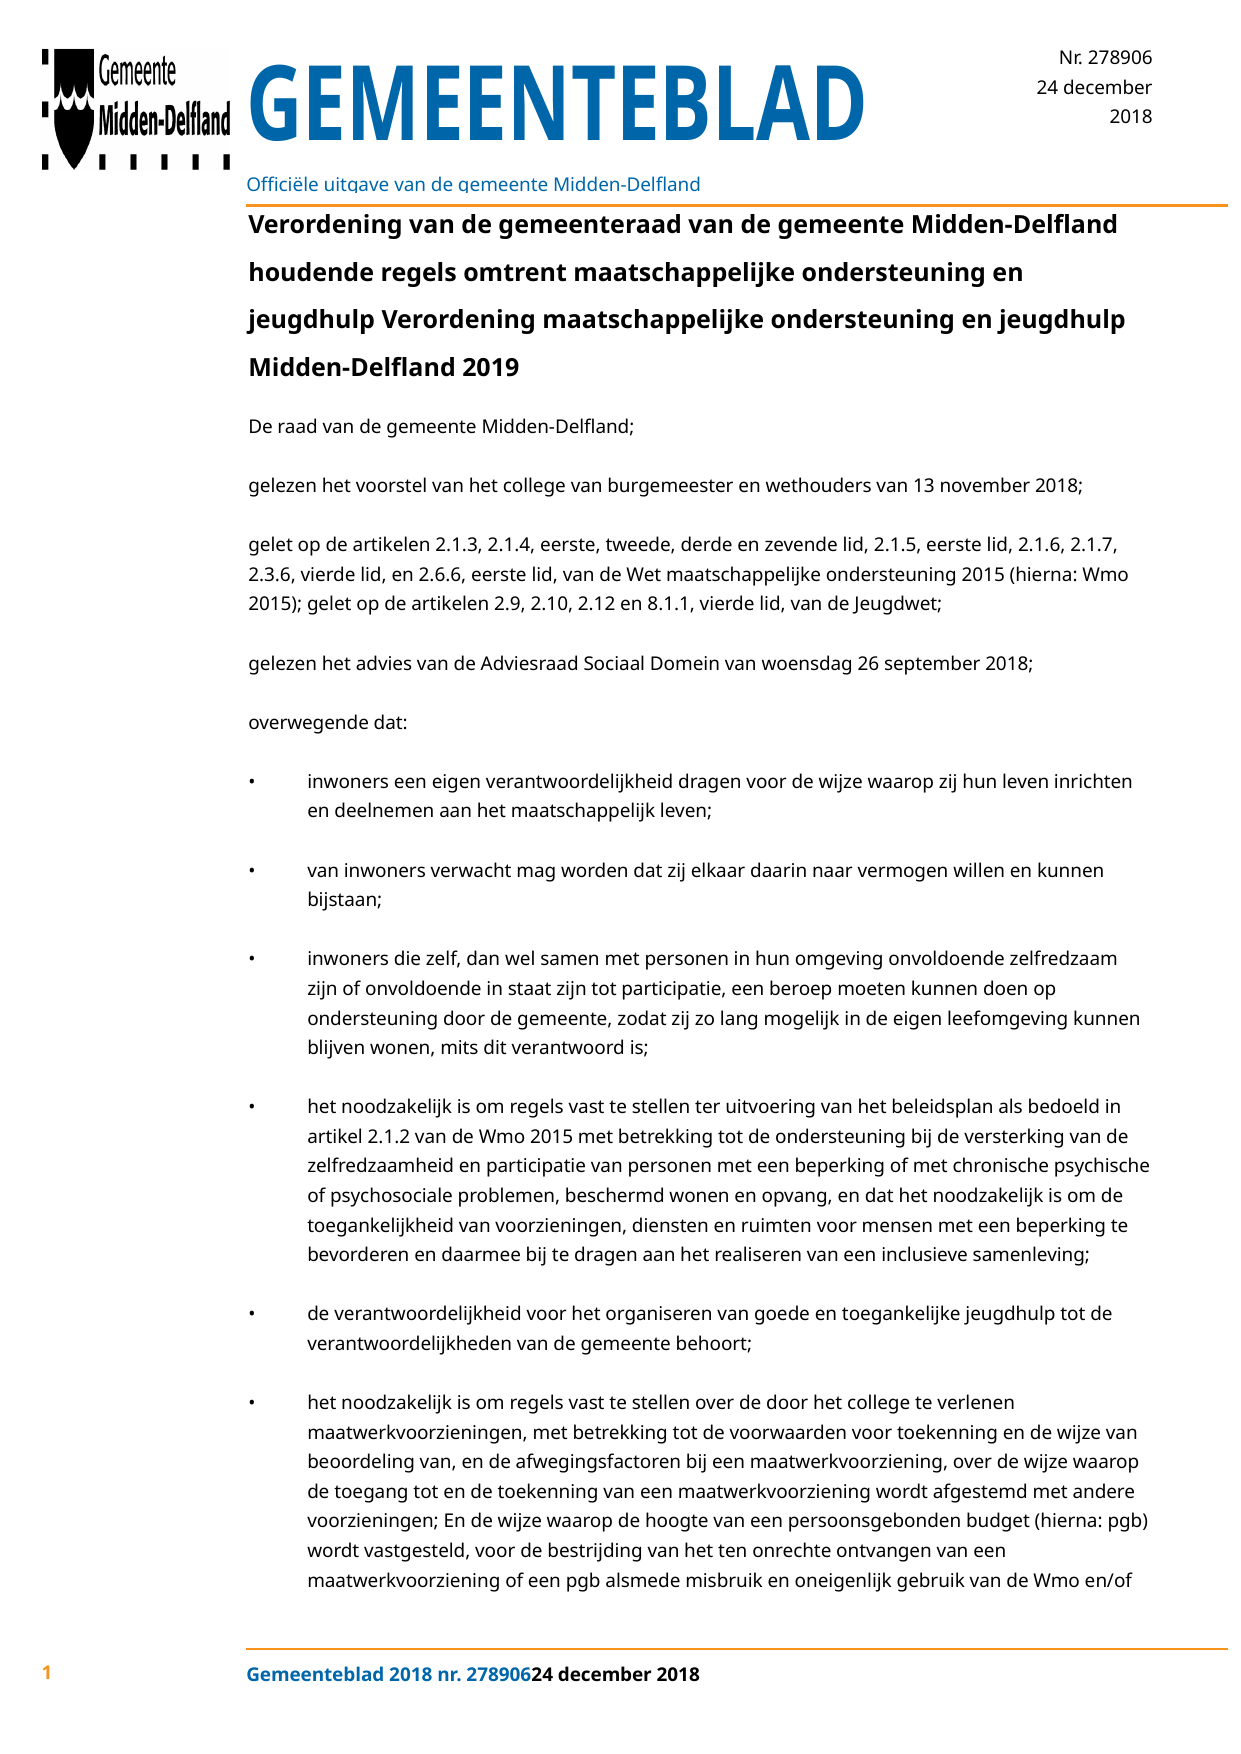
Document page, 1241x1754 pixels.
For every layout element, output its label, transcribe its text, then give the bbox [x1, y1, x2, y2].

list het noodzakelijk is om regels vast te stellen over de door het college te verlenen maatwerkvoorzieningen, met betrekking tot de voorwaarden voor toekenning en de wijze van beoordeling van, en de afwegingsfactoren bij een maatwerkvoorziening, over de wijze waarop de toegang tot en de toekenning van een maatwerkvoorziening wordt afgestemd met andere voorzieningen; En de wijze waarop de hoogte van een persoonsgebonden budget (hierna: pgb) wordt vastgesteld, voor de bestrijding van het ten onrechte ontvangen van een maatwerkvoorziening of een pgb alsmede misbruik en oneigenlijk gebruik van de Wmo en/of [248, 1389, 1152, 1593]
list inwoners een eigen verantwoordelijkheid dragen voor de wijze waarop zij hun leven inrichten en deelnemen aan het maatschappelijk leven; [248, 768, 1152, 823]
list van inwoners verwacht mag worden dat zij elkaar daarin naar vermogen willen en kunnen bijstaan; [248, 857, 1152, 912]
text gelet op de artikelen 2.1.3, 2.1.4, eerste, tweede, derde en zevende lid, 2.1.5, eerste lid, 2.1.6, 2.1.7, 2.3.6, vierde lid, en 2.6.6, eerste lid, van de Wet maatschappelijke ondersteuning 2015 (hierna: Wmo 2015); gelet op de artikelen 2.9, 2.10, 2.12 en 8.1.1, vierde lid, van de Jeugdwet; [248, 531, 1152, 616]
list het noodzakelijk is om regels vast te stellen ter uitvoering van het beleidsplan als bedoeld in artikel 2.1.2 van de Wmo 2015 met betrekking tot de ondersteuning bij de versterking van de zelfredzaamheid en participatie van personen met een beperking of met chronische psychische of psychosociale problemen, beschermd wonen en opvang, en dat het noodzakelijk is om de toegankelijkheid van voorzieningen, diensten en ruimten voor mensen met een beperking te bevorderen en daarmee bij te dragen aan het realiseren van een inclusieve samenleving; [248, 1093, 1152, 1267]
picture [41, 47, 231, 172]
text overwegende dat: [248, 709, 1152, 735]
text gelezen het voorstel van het college van burgemeester en wethouders van 13 november 2018; [248, 472, 1152, 498]
list de verantwoordelijkheid voor het organiseren van goede en toegankelijke jeugdhulp tot de verantwoordelijkheden van de gemeente behoort; [248, 1301, 1152, 1356]
text gelezen het advies van de Adviesraad Sociaal Domein van woensdag 26 september 2018; [248, 650, 1152, 676]
text Verordening van de gemeenteraad van de gemeente Midden-Delfland houdende regels omtrent maatschappelijke ondersteuning en jeugdhulp Verordening maatschappelijke ondersteuning en jeugdhulp Midden-Delfland 2019 [248, 207, 1152, 384]
text De raad van de gemeente Midden-Delfland; [248, 413, 1152, 439]
list inwoners die zelf, dan wel samen met personen in hun omgeving onvoldoende zelfredzaam zijn of onvoldoende in staat zijn tot participatie, een beroep moeten kunnen doen op ondersteuning door de gemeente, zodat zij zo lang mogelijk in de eigen leefomgeving kunnen blijven wonen, mits dit verantwoord is; [248, 946, 1152, 1060]
